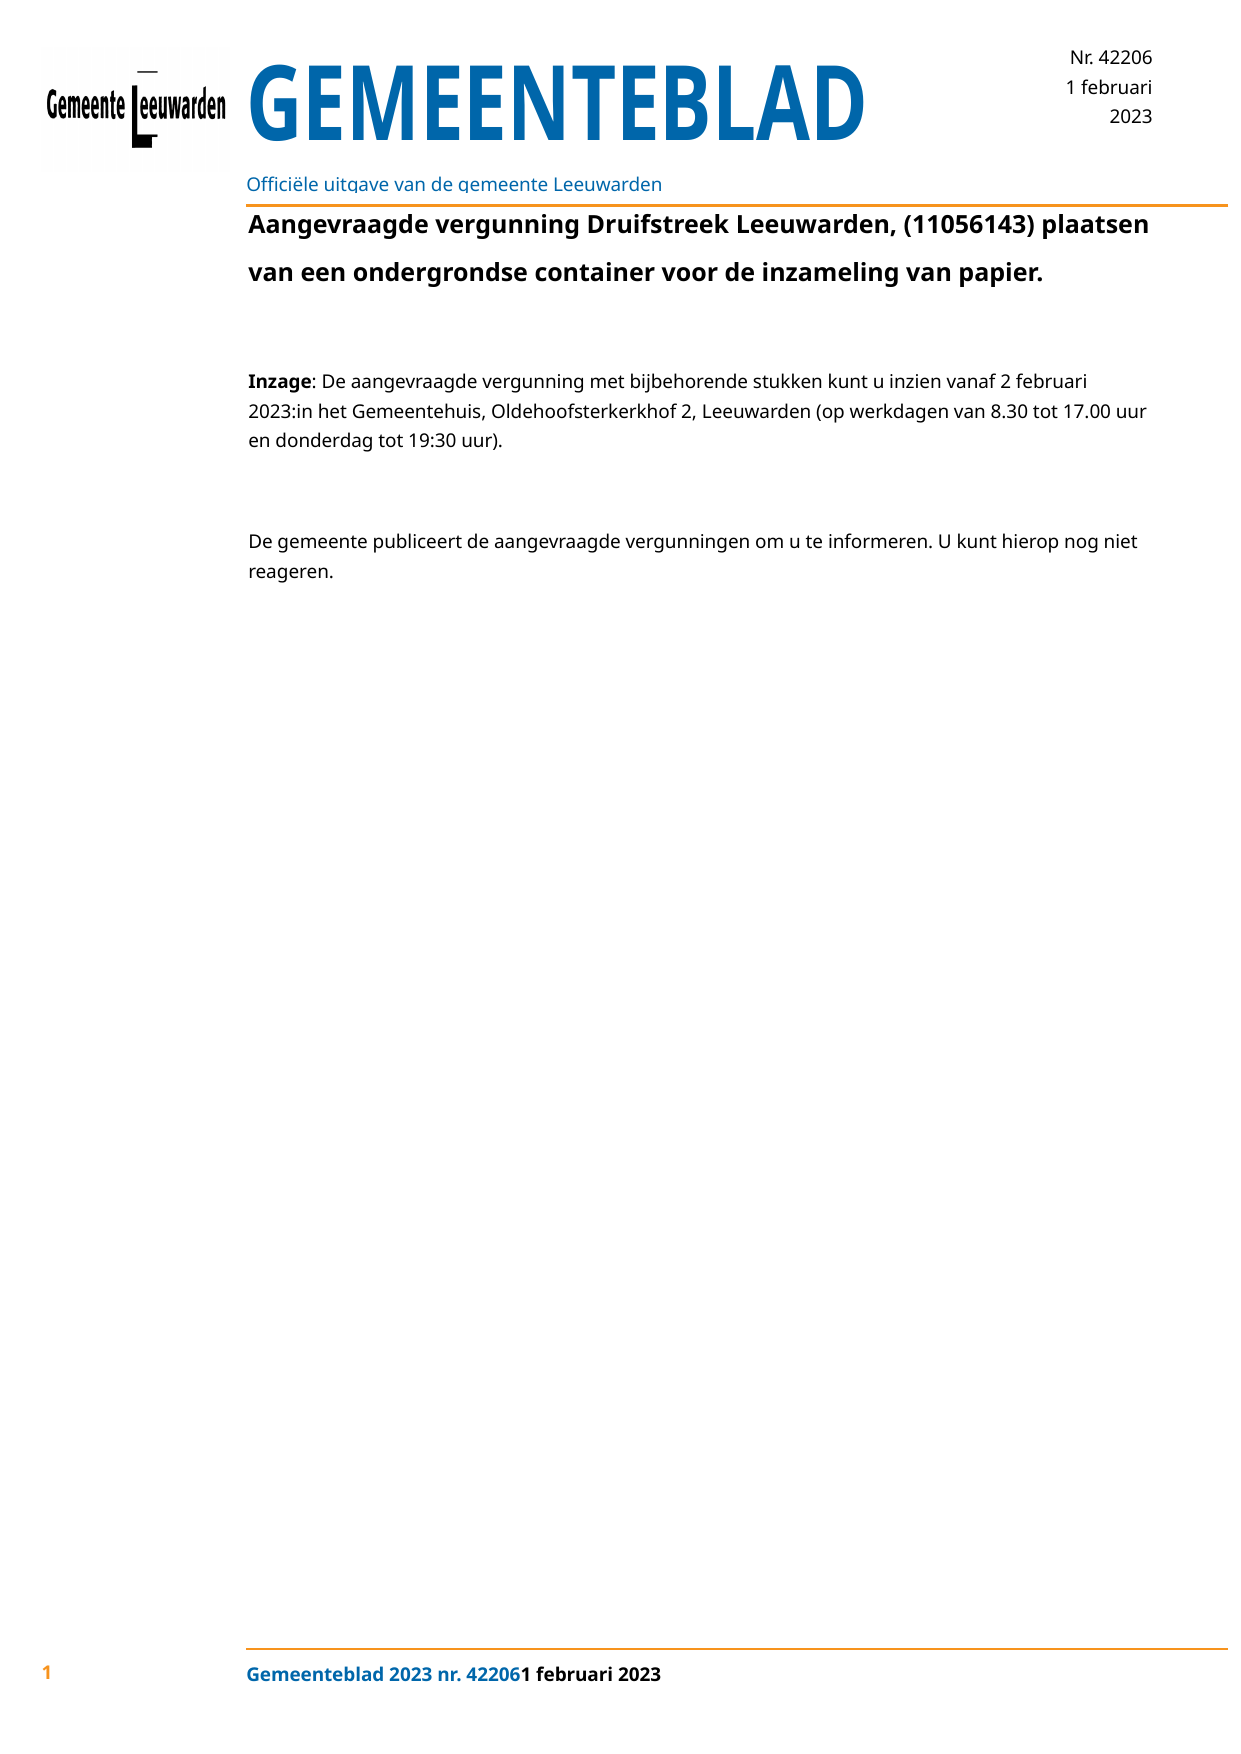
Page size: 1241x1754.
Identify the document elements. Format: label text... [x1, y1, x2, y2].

text Aangevraagde vergunning Druifstreek Leeuwarden, (11056143) plaatsen van een ondergrondse container voor de inzameling van papier. [248, 207, 1152, 288]
text De gemeente publiceert de aangevraagde vergunningen om u te informeren. U kunt hierop nog niet reageren. [248, 528, 1152, 584]
text Inzage: De aangevraagde vergunning met bijbehorende stukken kunt u inzien vanaf 2 februari 2023:in het Gemeentehuis, Oldehoofsterkerkhof 2, Leeuwarden (op werkdagen van 8.30 tot 17.00 uur en donderdag tot 19:30 uur). [248, 368, 1152, 453]
picture [41, 47, 231, 172]
